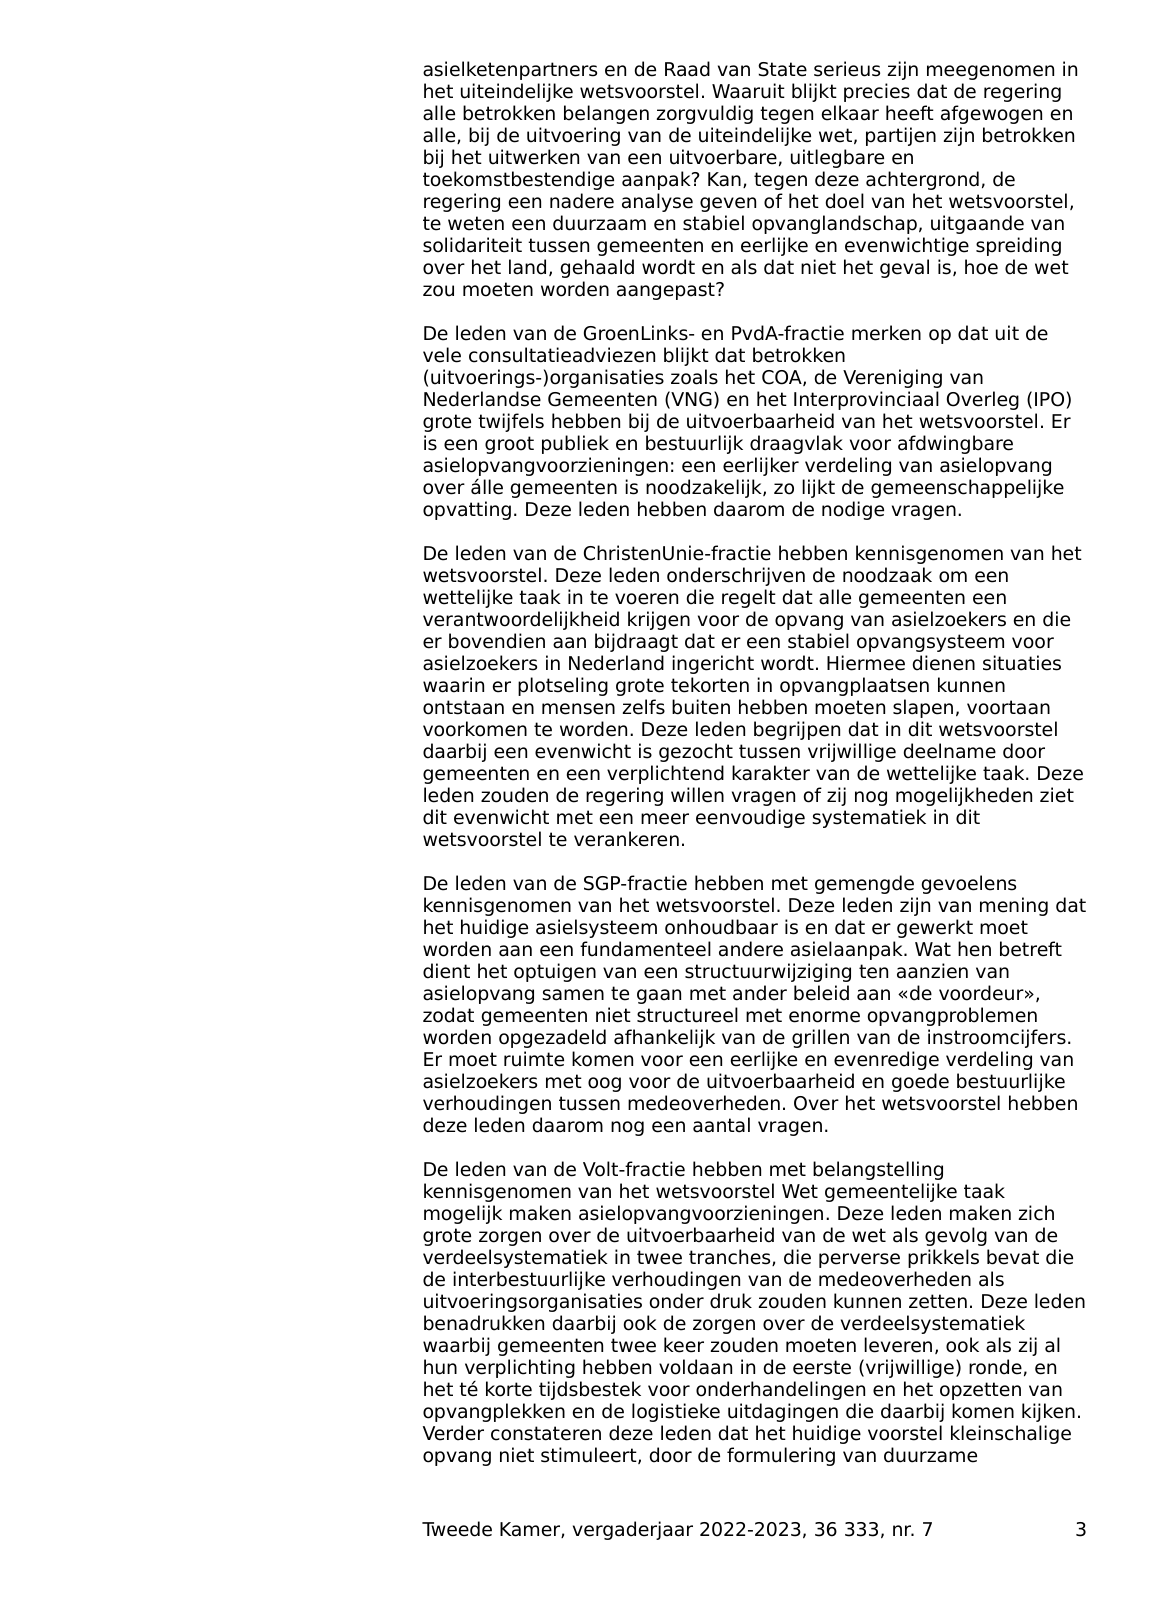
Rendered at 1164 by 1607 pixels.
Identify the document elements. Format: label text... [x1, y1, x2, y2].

text De leden van de SGP-fractie hebben met gemengde gevoelens kennisgenomen van het wetsvoorstel. Deze leden zijn van mening dat het huidige asielsysteem onhoudbaar is en dat er gewerkt moet worden aan een fundamenteel andere asielaanpak. Wat hen betreft dient het optuigen van een structuurwijziging ten aanzien van asielopvang samen te gaan met ander beleid aan «de voordeur», zodat gemeenten niet structureel met enorme opvangproblemen worden opgezadeld afhankelijk van de grillen van de instroomcijfers. Er moet ruimte komen voor een eerlijke en evenredige verdeling van asielzoekers met oog voor de uitvoerbaarheid en goede bestuurlijke verhoudingen tussen medeoverheden. Over het wetsvoorstel hebben deze leden daarom nog een aantal vragen. [422, 873, 1087, 1137]
text De leden van de Volt-fractie hebben met belangstelling kennisgenomen van het wetsvoorstel Wet gemeentelijke taak mogelijk maken asielopvangvoorzieningen. Deze leden maken zich grote zorgen over de uitvoerbaarheid van de wet als gevolg van de verdeelsystematiek in twee tranches, die perverse prikkels bevat die de interbestuurlijke verhoudingen van de medeoverheden als uitvoeringsorganisaties onder druk zouden kunnen zetten. Deze leden benadrukken daarbij ook de zorgen over de verdeelsystematiek waarbij gemeenten twee keer zouden moeten leveren, ook als zij al hun verplichting hebben voldaan in de eerste (vrijwillige) ronde, en het té korte tijdsbestek voor onderhandelingen en het opzetten van opvangplekken en de logistieke uitdagingen die daarbij komen kijken. Verder constateren deze leden dat het huidige voorstel kleinschalige opvang niet stimuleert, door de formulering van duurzame [422, 1159, 1087, 1467]
text De leden van de ChristenUnie-fractie hebben kennisgenomen van het wetsvoorstel. Deze leden onderschrijven de noodzaak om een wettelijke taak in te voeren die regelt dat alle gemeenten een verantwoordelijkheid krijgen voor de opvang van asielzoekers en die er bovendien aan bijdraagt dat er een stabiel opvangsysteem voor asielzoekers in Nederland ingericht wordt. Hiermee dienen situaties waarin er plotseling grote tekorten in opvangplaatsen kunnen ontstaan en mensen zelfs buiten hebben moeten slapen, voortaan voorkomen te worden. Deze leden begrijpen dat in dit wetsvoorstel daarbij een evenwicht is gezocht tussen vrijwillige deelname door gemeenten en een verplichtend karakter van de wettelijke taak. Deze leden zouden de regering willen vragen of zij nog mogelijkheden ziet dit evenwicht met een meer eenvoudige systematiek in dit wetsvoorstel te verankeren. [422, 543, 1087, 851]
text De leden van de GroenLinks- en PvdA-fractie merken op dat uit de vele consultatieadviezen blijkt dat betrokken (uitvoerings-)organisaties zoals het COA, de Vereniging van Nederlandse Gemeenten (VNG) en het Interprovinciaal Overleg (IPO) grote twijfels hebben bij de uitvoerbaarheid van het wetsvoorstel. Er is een groot publiek en bestuurlijk draagvlak voor afdwingbare asielopvangvoorzieningen: een eerlijker verdeling van asielopvang over álle gemeenten is noodzakelijk, zo lijkt de gemeenschappelijke opvatting. Deze leden hebben daarom de nodige vragen. [422, 323, 1087, 521]
text asielketenpartners en de Raad van State serieus zijn meegenomen in het uiteindelijke wetsvoorstel. Waaruit blijkt precies dat de regering alle betrokken belangen zorgvuldig tegen elkaar heeft afgewogen en alle, bij de uitvoering van de uiteindelijke wet, partijen zijn betrokken bij het uitwerken van een uitvoerbare, uitlegbare en toekomstbestendige aanpak? Kan, tegen deze achtergrond, de regering een nadere analyse geven of het doel van het wetsvoorstel, te weten een duurzaam en stabiel opvanglandschap, uitgaande van solidariteit tussen gemeenten en eerlijke en evenwichtige spreiding over het land, gehaald wordt en als dat niet het geval is, hoe de wet zou moeten worden aangepast? [422, 59, 1087, 301]
